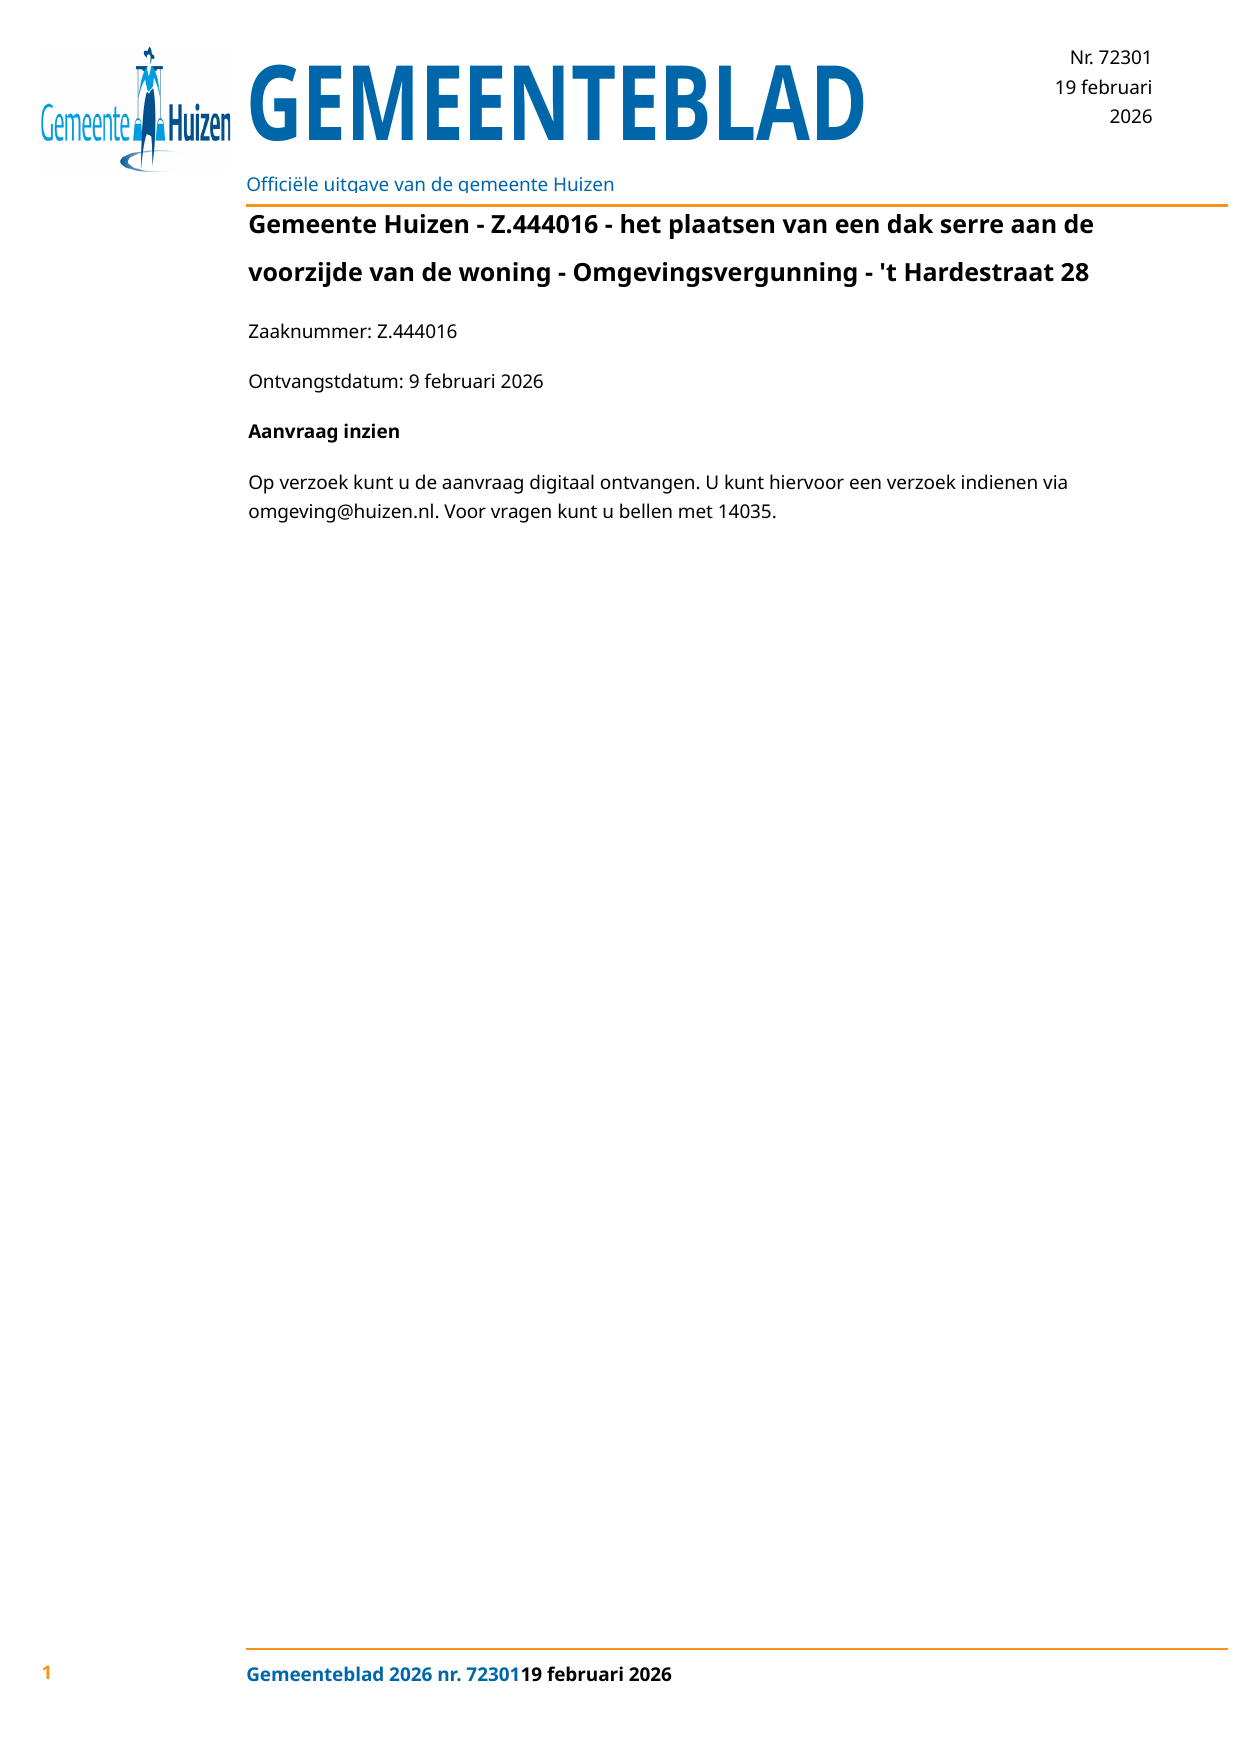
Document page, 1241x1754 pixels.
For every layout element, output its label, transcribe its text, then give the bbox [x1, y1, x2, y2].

picture [41, 47, 231, 172]
text Op verzoek kunt u de aanvraag digitaal ontvangen. U kunt hiervoor een verzoek indienen via omgeving@huizen.nl. Voor vragen kunt u bellen met 14035. [248, 469, 1152, 524]
text Aanvraag inzien [248, 419, 1152, 444]
text Gemeente Huizen - Z.444016 - het plaatsen van een dak serre aan de voorzijde van de woning - Omgevingsvergunning - 't Hardestraat 28 [248, 207, 1152, 288]
text Zaaknummer: Z.444016 [248, 318, 1152, 344]
text Ontvangstdatum: 9 februari 2026 [248, 368, 1152, 394]
